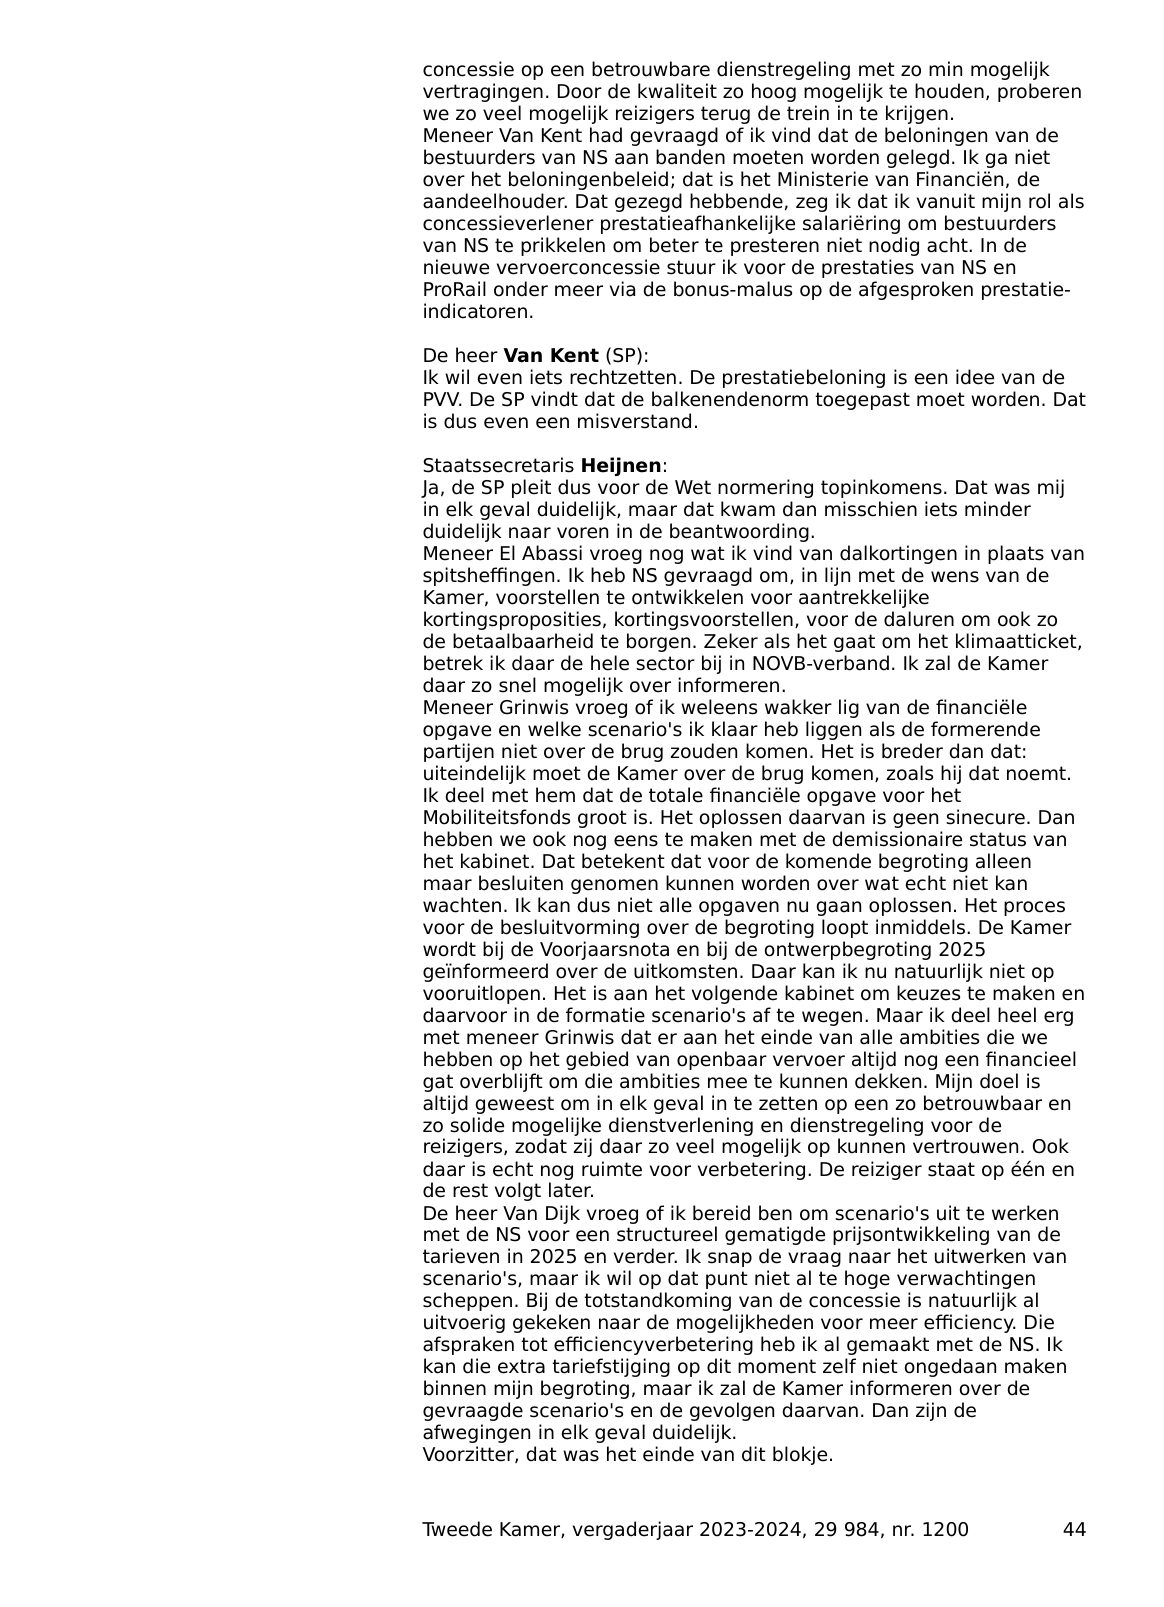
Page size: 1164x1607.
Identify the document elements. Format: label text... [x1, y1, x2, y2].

text Voorzitter, dat was het einde van dit blokje. [422, 1444, 1087, 1466]
text concessie op een betrouwbare dienstregeling met zo min mogelijk vertragingen. Door de kwaliteit zo hoog mogelijk te houden, proberen we zo veel mogelijk reizigers terug de trein in te krijgen. [422, 59, 1087, 125]
text Meneer Grinwis vroeg of ik weleens wakker lig van de financiële opgave en welke scenario's ik klaar heb liggen als de formerende partijen niet over de brug zouden komen. Het is breder dan dat: uiteindelijk moet de Kamer over de brug komen, zoals hij dat noemt. Ik deel met hem dat de totale financiële opgave voor het Mobiliteitsfonds groot is. Het oplossen daarvan is geen sinecure. Dan hebben we ook nog eens te maken met de demissionaire status van het kabinet. Dat betekent dat voor de komende begroting alleen maar besluiten genomen kunnen worden over wat echt niet kan wachten. Ik kan dus niet alle opgaven nu gaan oplossen. Het proces voor de besluitvorming over de begroting loopt inmiddels. De Kamer wordt bij de Voorjaarsnota en bij de ontwerpbegroting 2025 geïnformeerd over de uitkomsten. Daar kan ik nu natuurlijk niet op vooruitlopen. Het is aan het volgende kabinet om keuzes te maken en daarvoor in de formatie scenario's af te wegen. Maar ik deel heel erg met meneer Grinwis dat er aan het einde van alle ambities die we hebben op het gebied van openbaar vervoer altijd nog een financieel gat overblijft om die ambities mee te kunnen dekken. Mijn doel is altijd geweest om in elk geval in te zetten op een zo betrouwbaar en zo solide mogelijke dienstverlening en dienstregeling voor de reizigers, zodat zij daar zo veel mogelijk op kunnen vertrouwen. Ook daar is echt nog ruimte voor verbetering. De reiziger staat op één en de rest volgt later. [422, 697, 1087, 1202]
text Staatssecretaris Heijnen: [422, 455, 1087, 477]
text De heer Van Kent (SP): [422, 345, 1087, 367]
text Ik wil even iets rechtzetten. De prestatiebeloning is een idee van de PVV. De SP vindt dat de balkenendenorm toegepast moet worden. Dat is dus even een misverstand. [422, 367, 1087, 433]
text Meneer El Abassi vroeg nog wat ik vind van dalkortingen in plaats van spitsheffingen. Ik heb NS gevraagd om, in lijn met de wens van de Kamer, voorstellen te ontwikkelen voor aantrekkelijke kortingsproposities, kortingsvoorstellen, voor de daluren om ook zo de betaalbaarheid te borgen. Zeker als het gaat om het klimaatticket, betrek ik daar de hele sector bij in NOVB-verband. Ik zal de Kamer daar zo snel mogelijk over informeren. [422, 543, 1087, 697]
text Ja, de SP pleit dus voor de Wet normering topinkomens. Dat was mij in elk geval duidelijk, maar dat kwam dan misschien iets minder duidelijk naar voren in de beantwoording. [422, 477, 1087, 543]
text De heer Van Dijk vroeg of ik bereid ben om scenario's uit te werken met de NS voor een structureel gematigde prijsontwikkeling van de tarieven in 2025 en verder. Ik snap de vraag naar het uitwerken van scenario's, maar ik wil op dat punt niet al te hoge verwachtingen scheppen. Bij de totstandkoming van de concessie is natuurlijk al uitvoerig gekeken naar de mogelijkheden voor meer efficiency. Die afspraken tot efficiencyverbetering heb ik al gemaakt met de NS. Ik kan die extra tariefstijging op dit moment zelf niet ongedaan maken binnen mijn begroting, maar ik zal de Kamer informeren over de gevraagde scenario's en de gevolgen daarvan. Dan zijn de afwegingen in elk geval duidelijk. [422, 1202, 1087, 1444]
text Meneer Van Kent had gevraagd of ik vind dat de beloningen van de bestuurders van NS aan banden moeten worden gelegd. Ik ga niet over het beloningenbeleid; dat is het Ministerie van Financiën, de aandeelhouder. Dat gezegd hebbende, zeg ik dat ik vanuit mijn rol als concessieverlener prestatieafhankelijke salariëring om bestuurders van NS te prikkelen om beter te presteren niet nodig acht. In de nieuwe vervoerconcessie stuur ik voor de prestaties van NS en ProRail onder meer via de bonus-malus op de afgesproken prestatie-indicatoren. [422, 125, 1087, 323]
